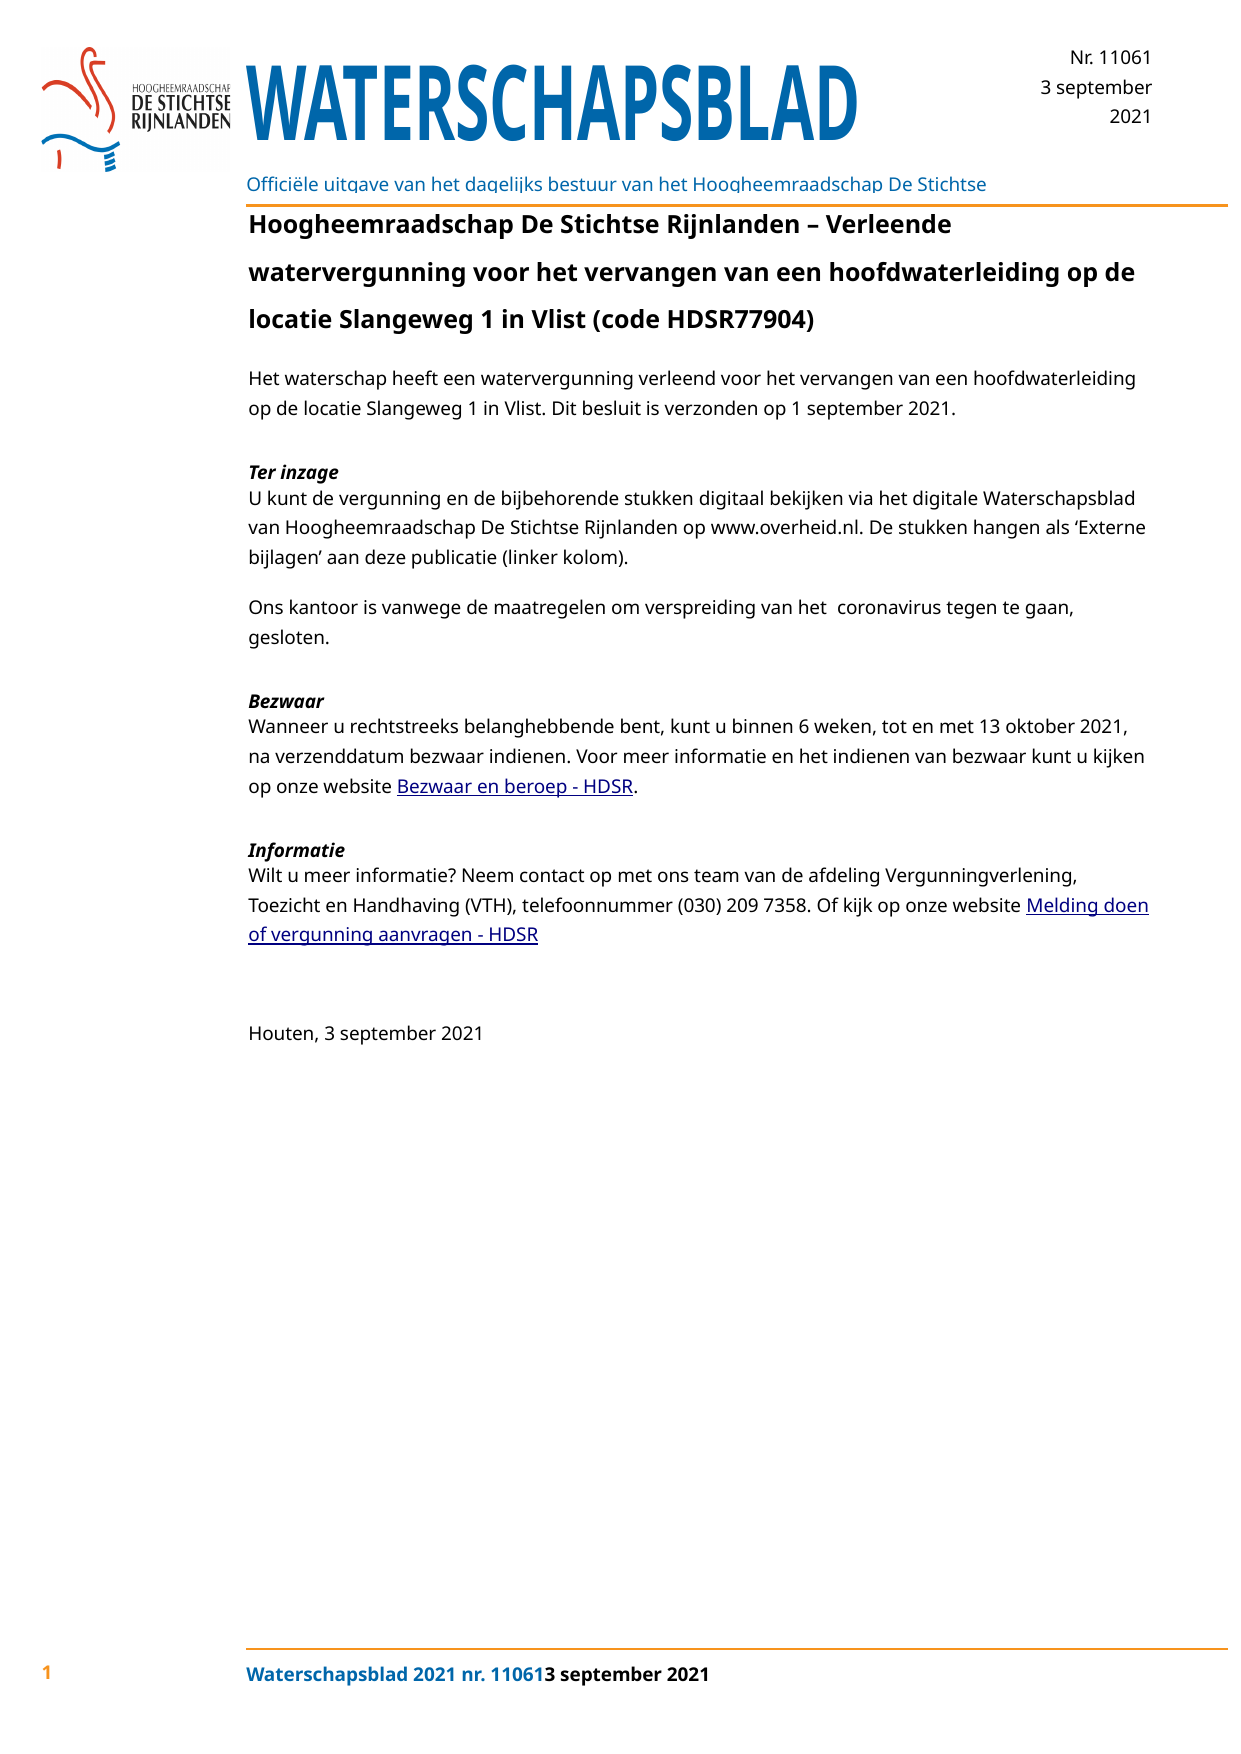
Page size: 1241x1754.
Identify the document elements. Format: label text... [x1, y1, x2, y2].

text Wilt u meer informatie? Neem contact op met ons team van de afdeling Vergunningverlening, Toezicht en Handhaving (VTH), telefoonnummer (030) 209 7358. Of kijk op onze website Melding doen of vergunning aanvragen - HDSR [248, 862, 1152, 947]
text Informatie [248, 837, 1152, 862]
text Bezwaar [248, 688, 1152, 714]
text Wanneer u rechtstreeks belanghebbende bent, kunt u binnen 6 weken, tot en met 13 oktober 2021, na verzenddatum bezwaar indienen. Voor meer informatie en het indienen van bezwaar kunt u kijken op onze website Bezwaar en beroep - HDSR. [248, 714, 1152, 798]
text Ter inzage [248, 459, 1152, 485]
text Ons kantoor is vanwege de maatregelen om verspreiding van het coronavirus tegen te gaan, gesloten. [248, 594, 1152, 650]
text U kunt de vergunning en de bijbehorende stukken digitaal bekijken via het digitale Waterschapsblad van Hoogheemraadschap De Stichtse Rijnlanden op www.overheid.nl. De stukken hangen als ‘Externe bijlagen’ aan deze publicatie (linker kolom). [248, 485, 1152, 570]
text Hoogheemraadschap De Stichtse Rijnlanden – Verleende watervergunning voor het vervangen van een hoofdwaterleiding op de locatie Slangeweg 1 in Vlist (code HDSR77904) [248, 207, 1152, 336]
text Het waterschap heeft een watervergunning verleend voor het vervangen van een hoofdwaterleiding op de locatie Slangeweg 1 in Vlist. Dit besluit is verzonden op 1 september 2021. [248, 366, 1152, 421]
picture [41, 47, 231, 172]
text Houten, 3 september 2021 [248, 1020, 1152, 1046]
